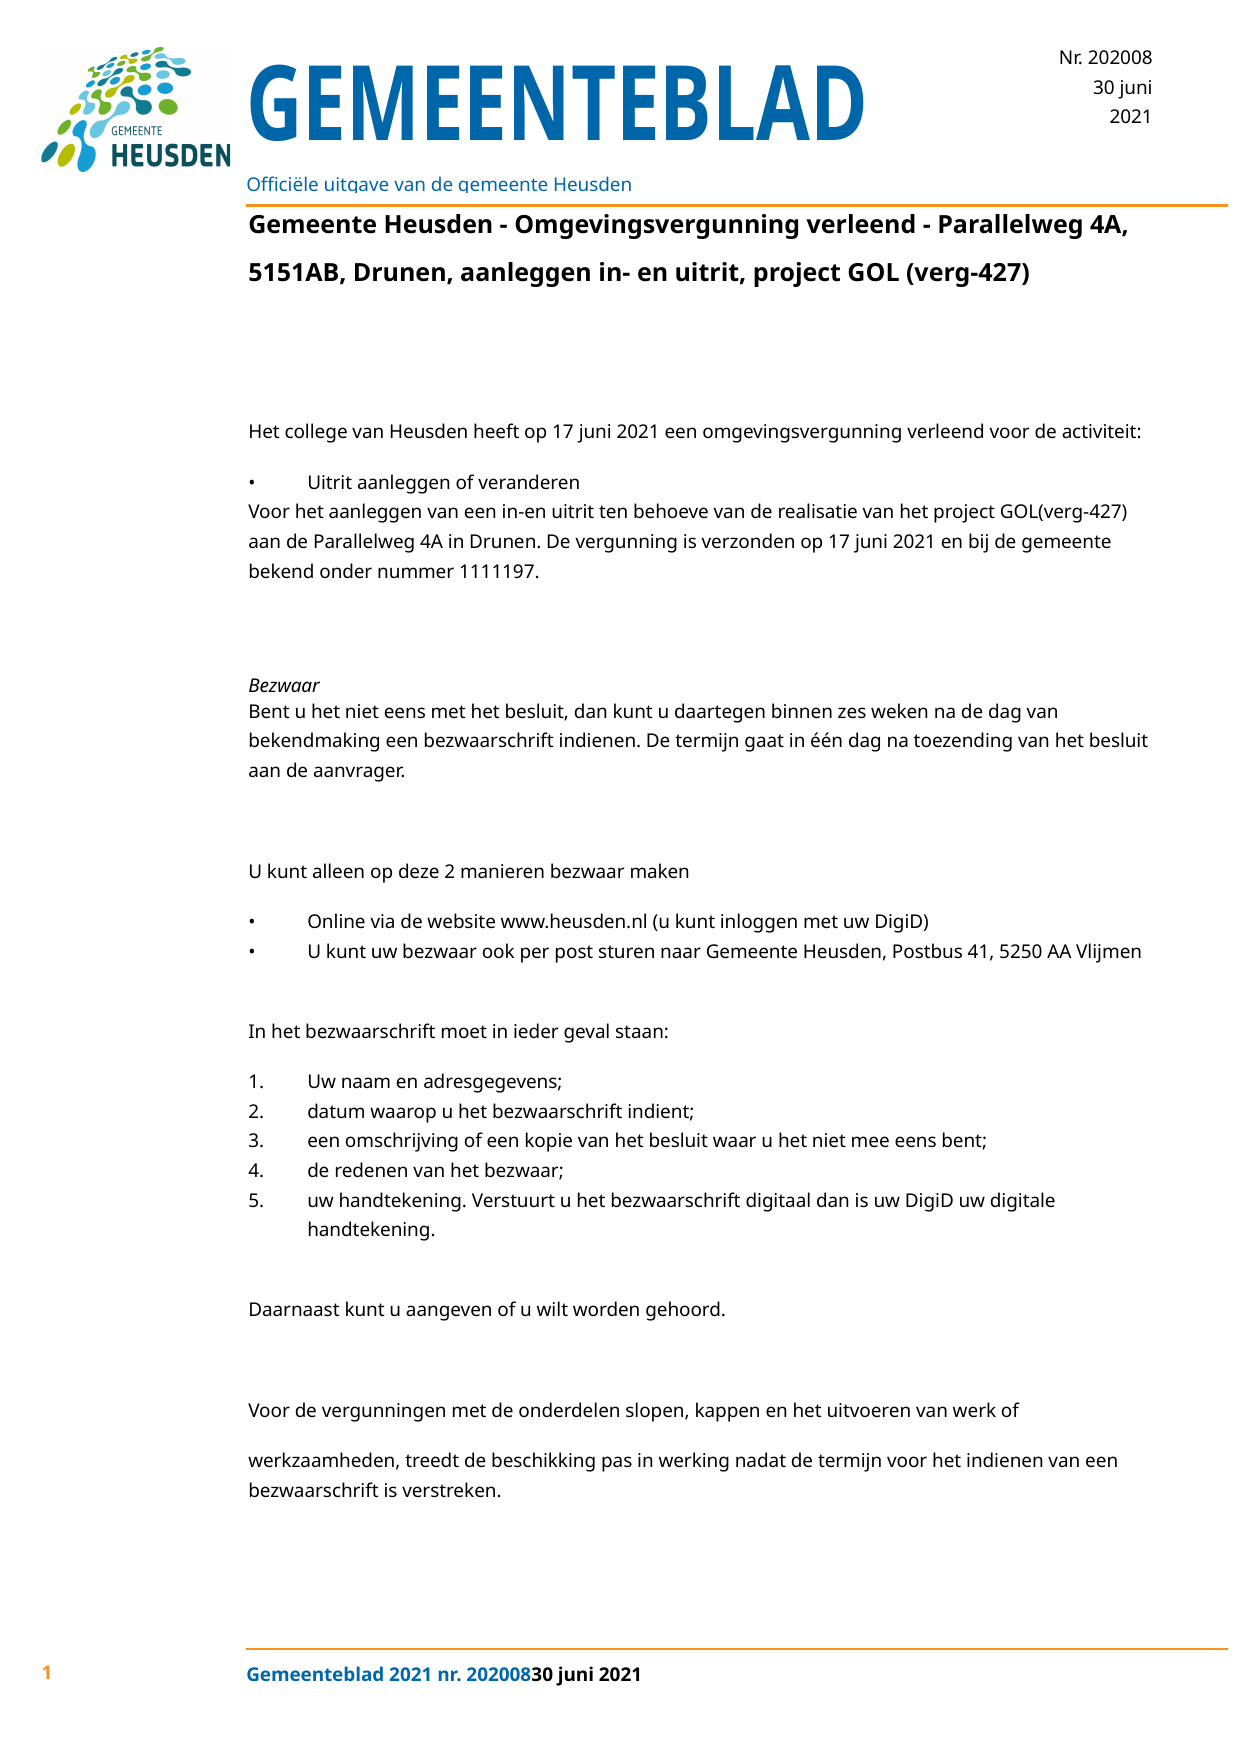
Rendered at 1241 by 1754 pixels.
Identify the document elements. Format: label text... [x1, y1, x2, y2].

text Voor het aanleggen van een in-en uitrit ten behoeve van de realisatie van het project GOL(verg-427) aan de Parallelweg 4A in Drunen. De vergunning is verzonden op 17 juni 2021 en bij de gemeente bekend onder nummer 1111197. [248, 499, 1152, 584]
list datum waarop u het bezwaarschrift indient; [248, 1098, 1152, 1124]
list uw handtekening. Verstuurt u het bezwaarschrift digitaal dan is uw DigiD uw digitale handtekening. [248, 1187, 1152, 1242]
list Uw naam en adresgegevens; [248, 1068, 1152, 1094]
text Gemeente Heusden - Omgevingsvergunning verleend - Parallelweg 4A, 5151AB, Drunen, aanleggen in- en uitrit, project GOL (verg-427) [248, 207, 1152, 288]
text Daarnaast kunt u aangeven of u wilt worden gehoord. [248, 1296, 1152, 1322]
text werkzaamheden, treedt de beschikking pas in werking nadat de termijn voor het indienen van een bezwaarschrift is verstreken. [248, 1448, 1152, 1503]
list Uitrit aanleggen of veranderen [248, 469, 1152, 495]
text Het college van Heusden heeft op 17 juni 2021 een omgevingsvergunning verleend voor de activiteit: [248, 419, 1152, 444]
list Online via de website www.heusden.nl (u kunt inloggen met uw DigiD) [248, 908, 1152, 934]
text Bezwaar [248, 672, 1152, 698]
picture [41, 47, 231, 172]
text Voor de vergunningen met de onderdelen slopen, kappen en het uitvoeren van werk of [248, 1397, 1152, 1423]
list U kunt uw bezwaar ook per post sturen naar Gemeente Heusden, Postbus 41, 5250 AA Vlijmen [248, 938, 1152, 964]
text U kunt alleen op deze 2 manieren bezwaar maken [248, 858, 1152, 884]
text Bent u het niet eens met het besluit, dan kunt u daartegen binnen zes weken na de dag van bekendmaking een bezwaarschrift indienen. De termijn gaat in één dag na toezending van het besluit aan de aanvrager. [248, 698, 1152, 783]
list een omschrijving of een kopie van het besluit waar u het niet mee eens bent; [248, 1128, 1152, 1153]
text In het bezwaarschrift moet in ieder geval staan: [248, 1018, 1152, 1044]
list de redenen van het bezwaar; [248, 1157, 1152, 1183]
